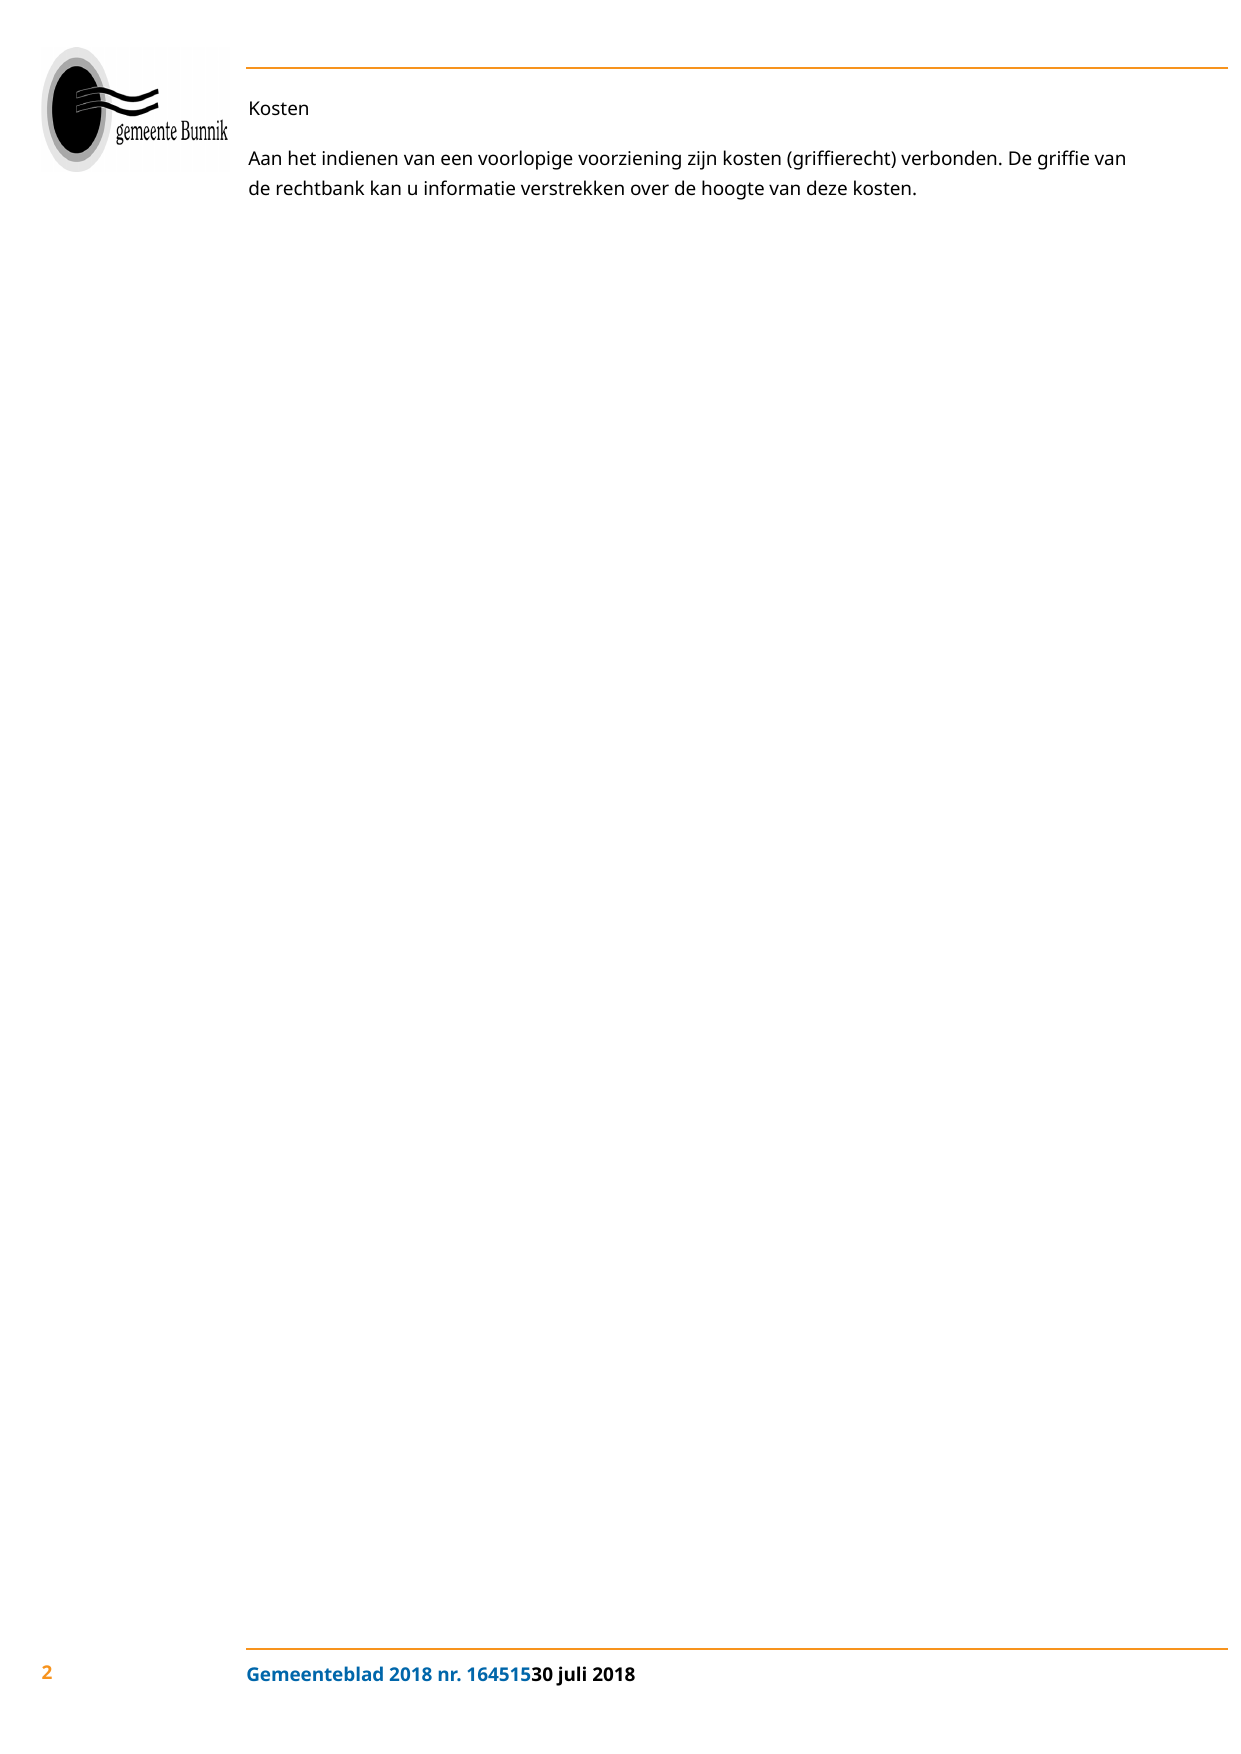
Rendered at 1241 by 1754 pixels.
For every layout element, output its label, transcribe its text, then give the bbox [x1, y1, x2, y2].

text Aan het indienen van een voorlopige voorziening zijn kosten (griffierecht) verbonden. De griffie van de rechtbank kan u informatie verstrekken over de hoogte van deze kosten. [248, 145, 1152, 201]
picture [41, 47, 231, 172]
text Kosten [248, 95, 1152, 121]
